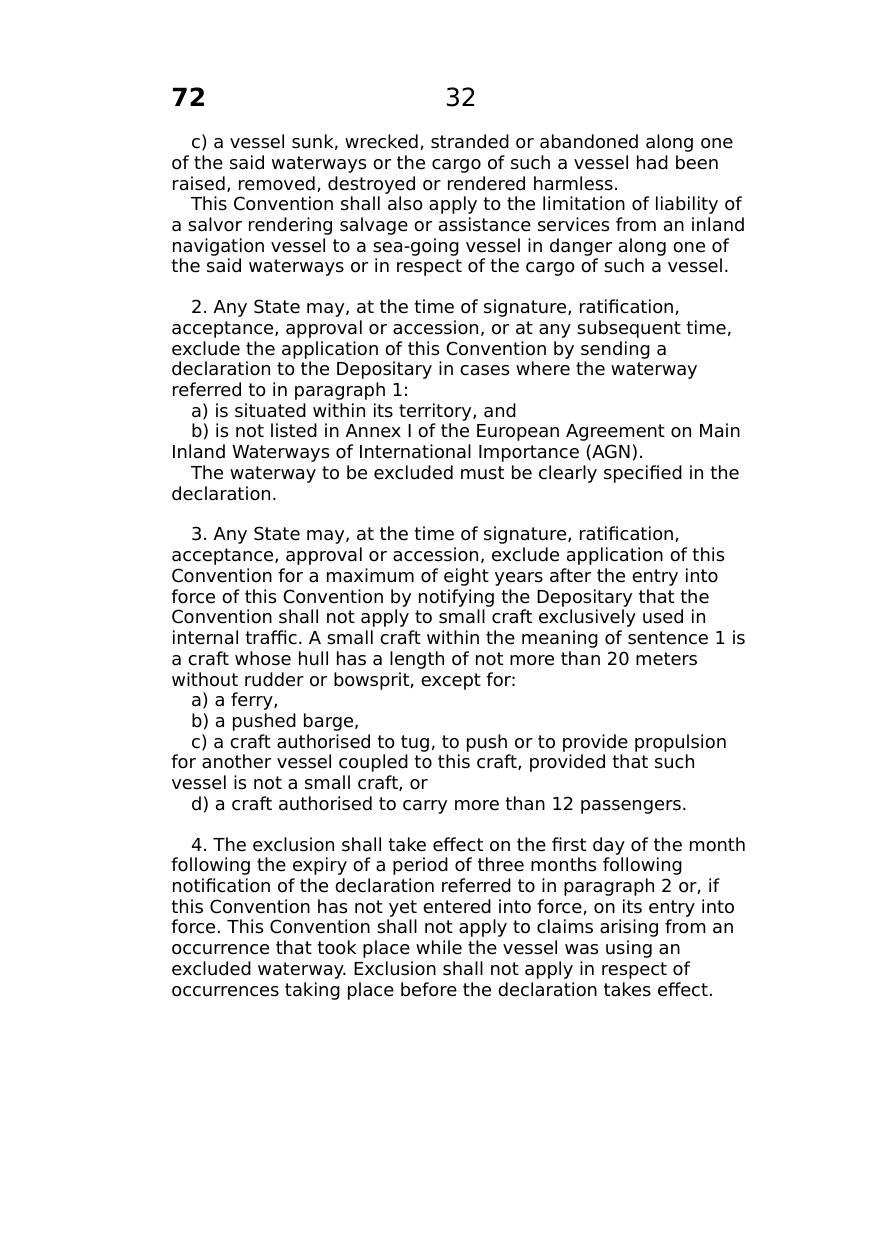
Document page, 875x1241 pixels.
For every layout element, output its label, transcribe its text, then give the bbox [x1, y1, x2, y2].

text b) a pushed barge, [171, 711, 756, 732]
text c) a vessel sunk, wrecked, stranded or abandoned along one of the said waterways or the cargo of such a vessel had been raised, removed, destroyed or rendered harmless. [171, 132, 756, 194]
text d) a craft authorised to carry more than 12 passengers. [171, 794, 756, 814]
text a) a ferry, [171, 690, 756, 711]
text The waterway to be excluded must be clearly specified in the declaration. [171, 463, 756, 504]
text 2. Any State may, at the time of signature, ratification, acceptance, approval or accession, or at any subsequent time, exclude the application of this Convention by sending a declaration to the Depositary in cases where the waterway referred to in paragraph 1: [171, 297, 756, 401]
text 3. Any State may, at the time of signature, ratification, acceptance, approval or accession, exclude application of this Convention for a maximum of eight years after the entry into force of this Convention by notifying the Depositary that the Convention shall not apply to small craft exclusively used in internal traffic. A small craft within the meaning of sentence 1 is a craft whose hull has a length of not more than 20 meters without rudder or bowsprit, except for: [171, 524, 756, 690]
text c) a craft authorised to tug, to push or to provide propulsion for another vessel coupled to this craft, provided that such vessel is not a small craft, or [171, 732, 756, 794]
text a) is situated within its territory, and [171, 401, 756, 421]
text This Convention shall also apply to the limitation of liability of a salvor rendering salvage or assistance services from an inland navigation vessel to a sea-going vessel in danger along one of the said waterways or in respect of the cargo of such a vessel. [171, 194, 756, 277]
text 4. The exclusion shall take effect on the first day of the month following the expiry of a period of three months following notification of the declaration referred to in paragraph 2 or, if this Convention has not yet entered into force, on its entry into force. This Convention shall not apply to claims arising from an occurrence that took place while the vessel was using an excluded waterway. Exclusion shall not apply in respect of occurrences taking place before the declaration takes effect. [171, 834, 756, 1000]
text b) is not listed in Annex I of the European Agreement on Main Inland Waterways of International Importance (AGN). [171, 421, 756, 463]
